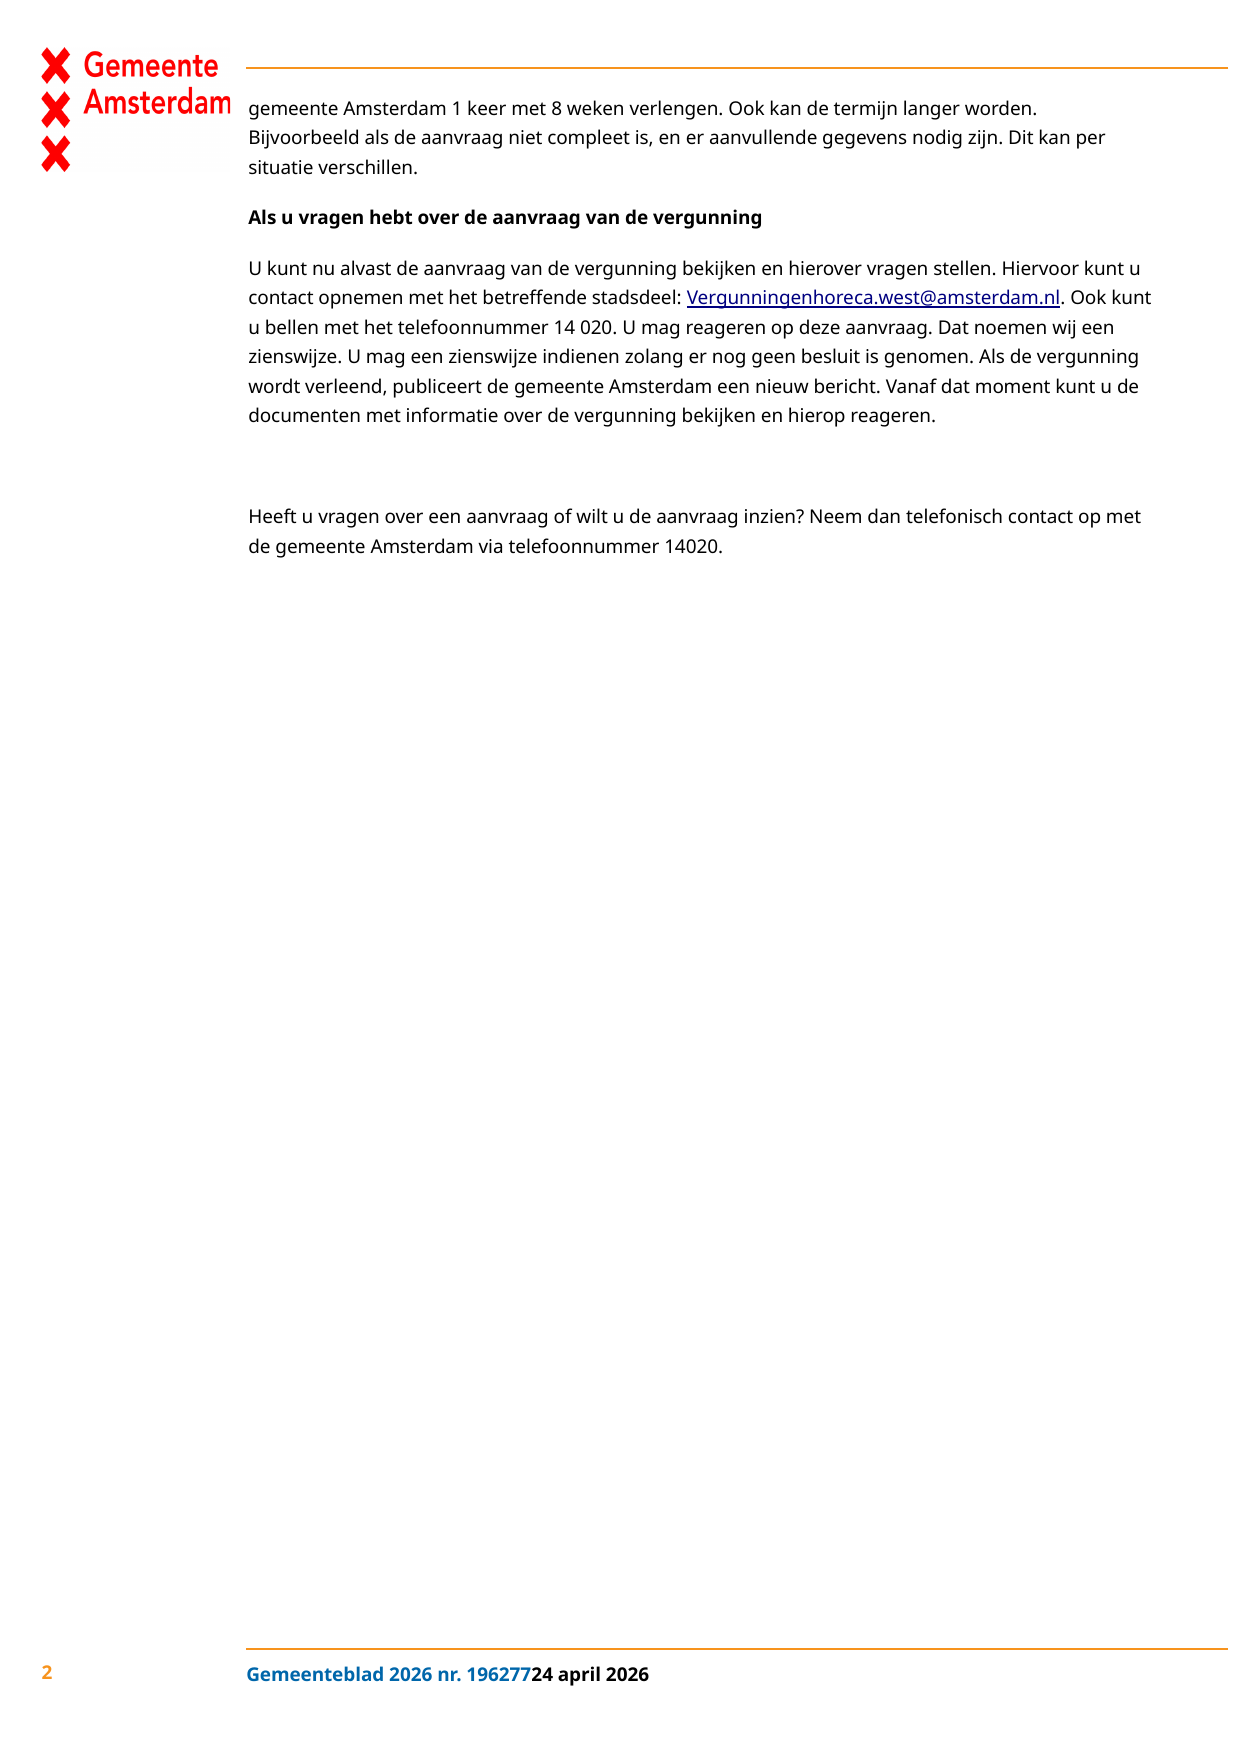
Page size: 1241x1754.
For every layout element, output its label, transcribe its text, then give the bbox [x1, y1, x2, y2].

text gemeente Amsterdam 1 keer met 8 weken verlengen. Ook kan de termijn langer worden. Bijvoorbeeld als de aanvraag niet compleet is, en er aanvullende gegevens nodig zijn. Dit kan per situatie verschillen. [248, 95, 1152, 180]
picture [41, 47, 231, 172]
text Als u vragen hebt over de aanvraag van de vergunning [248, 204, 1152, 230]
text Heeft u vragen over een aanvraag of wilt u de aanvraag inzien? Neem dan telefonisch contact op met de gemeente Amsterdam via telefoonnummer 14020. [248, 503, 1152, 559]
text U kunt nu alvast de aanvraag van de vergunning bekijken en hierover vragen stellen. Hiervoor kunt u contact opnemen met het betreffende stadsdeel: Vergunningenhoreca.west@amsterdam.nl. Ook kunt u bellen met het telefoonnummer 14 020. U mag reageren op deze aanvraag. Dat noemen wij een zienswijze. U mag een zienswijze indienen zolang er nog geen besluit is genomen. Als de vergunning wordt verleend, publiceert de gemeente Amsterdam een nieuw bericht. Vanaf dat moment kunt u de documenten met informatie over de vergunning bekijken en hierop reageren. [248, 255, 1152, 428]
